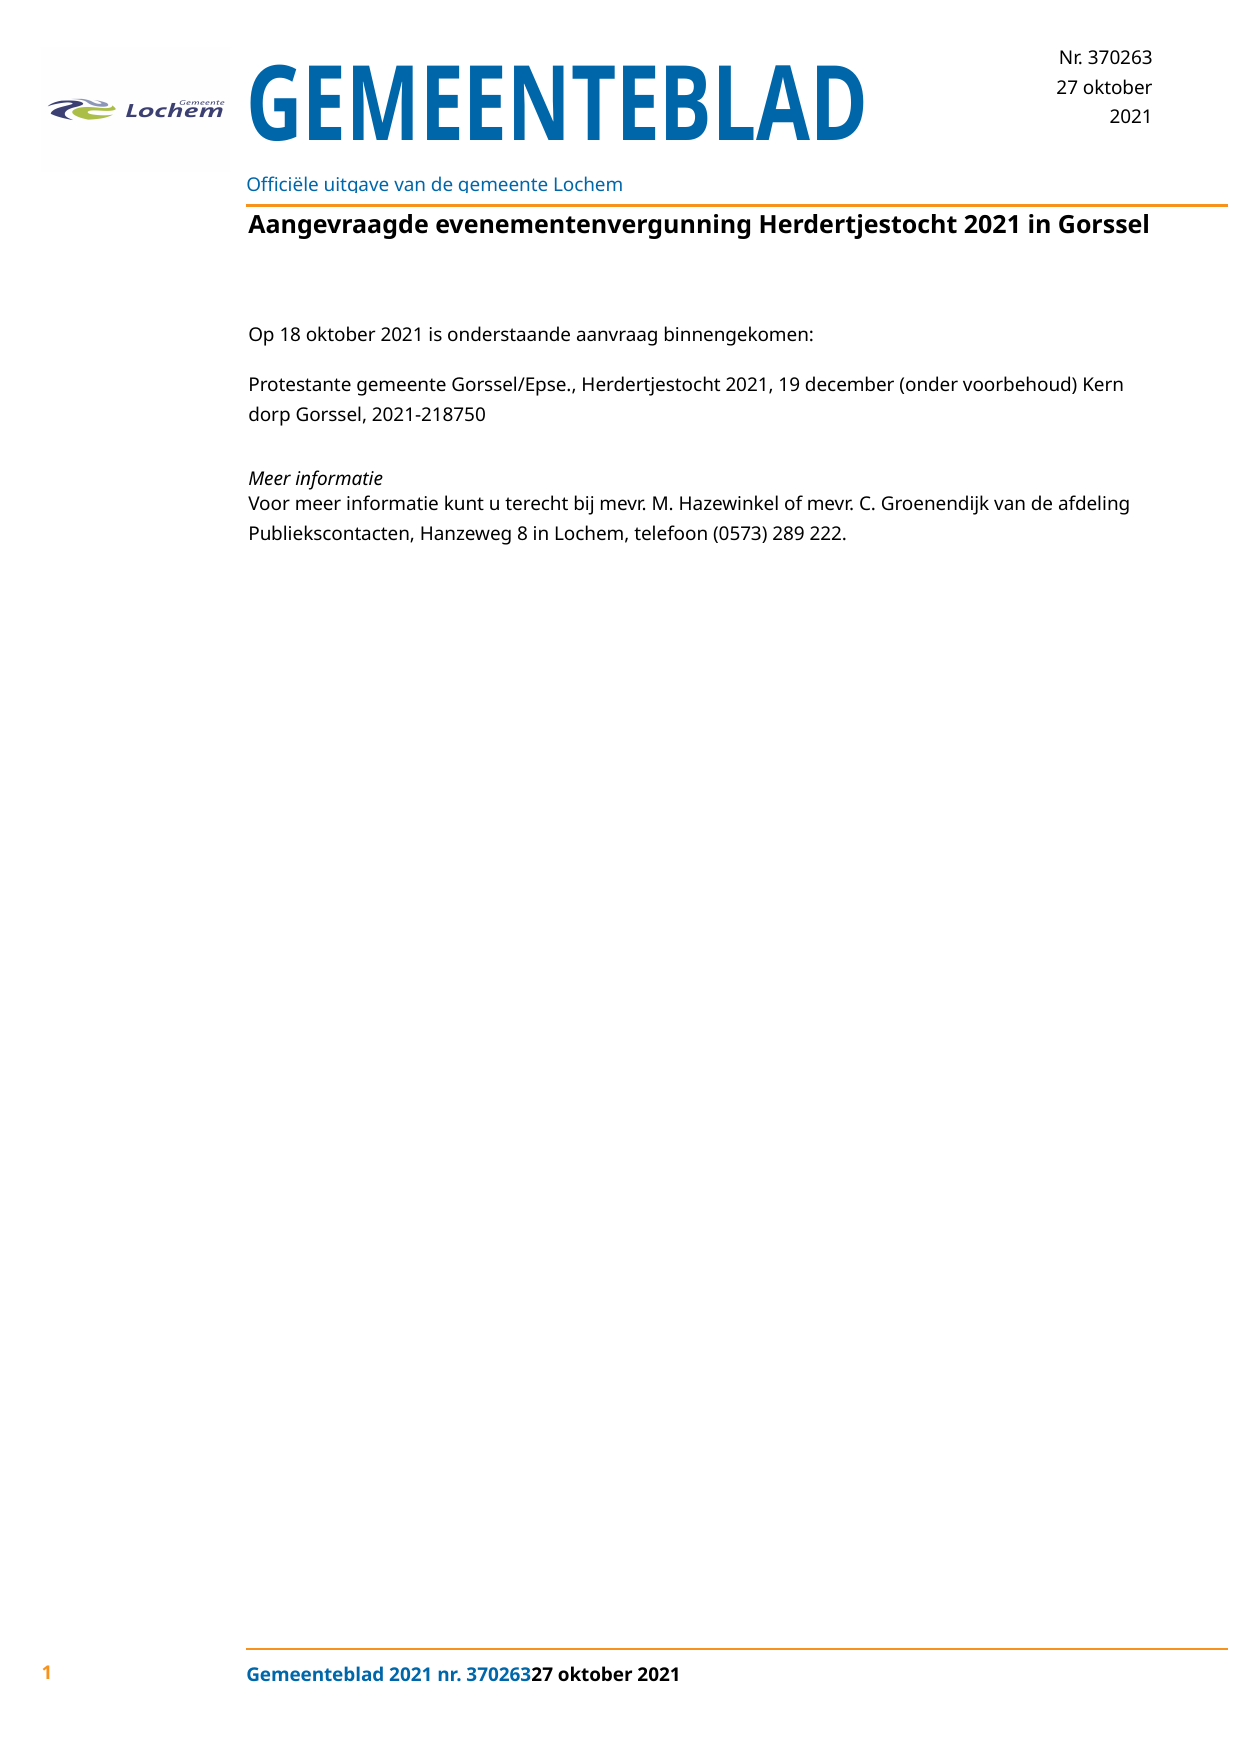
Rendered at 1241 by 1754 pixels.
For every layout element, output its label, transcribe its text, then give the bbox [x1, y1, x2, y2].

text Voor meer informatie kunt u terecht bij mevr. M. Hazewinkel of mevr. C. Groenendijk van de afdeling Publiekscontacten, Hanzeweg 8 in Lochem, telefoon (0573) 289 222. [248, 490, 1152, 546]
picture [41, 47, 231, 172]
text Protestante gemeente Gorssel/Epse., Herdertjestocht 2021, 19 december (onder voorbehoud) Kern dorp Gorssel, 2021-218750 [248, 371, 1152, 426]
text Meer informatie [248, 465, 1152, 490]
text Aangevraagde evenementenvergunning Herdertjestocht 2021 in Gorssel [248, 207, 1152, 241]
text Op 18 oktober 2021 is onderstaande aanvraag binnengekomen: [248, 321, 1152, 346]
